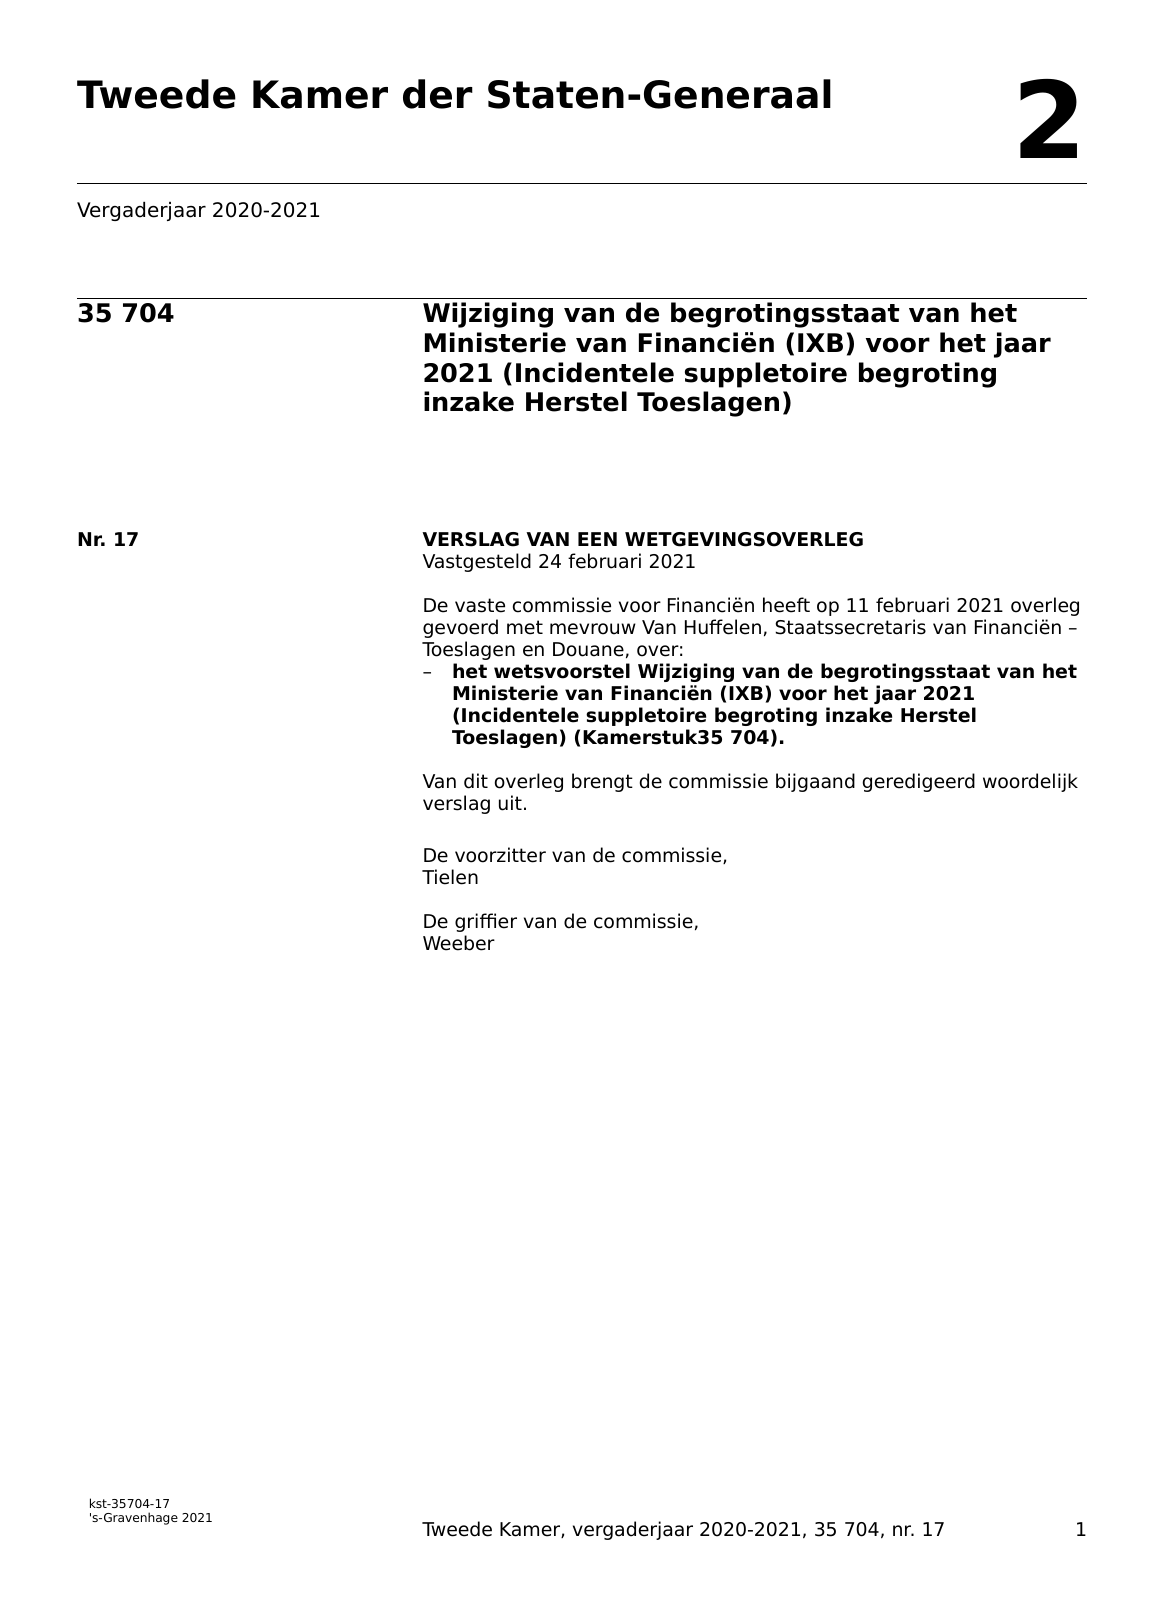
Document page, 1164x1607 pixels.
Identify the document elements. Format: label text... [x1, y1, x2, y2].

subtitle 35 704 Wijziging van de begrotingsstaat van het Ministerie van Financiën (IXB) voor het jaar 2021 (Incidentele suppletoire begroting inzake Herstel Toeslagen) [77, 299, 1087, 418]
text 's-Gravenhage 2021 [88, 1511, 323, 1525]
text Van dit overleg brengt de commissie bijgaand geredigeerd woordelijk verslag uit. [422, 771, 1087, 815]
table_header Tweede Kamer der Staten-Generaal [77, 59, 886, 183]
table_header 2 [886, 59, 1087, 183]
subtitle Nr. 17 VERSLAG VAN EEN WETGEVINGSOVERLEG [77, 529, 1087, 551]
text De griffier van de commissie, Weeber [422, 911, 1087, 955]
text kst-35704-17 [88, 1497, 323, 1511]
text De vaste commissie voor Financiën heeft op 11 februari 2021 overleg gevoerd met mevrouw Van Huffelen, Staatssecretaris van Financiën – Toeslagen en Douane, over: [422, 595, 1087, 661]
text De voorzitter van de commissie, Tielen [422, 845, 1087, 889]
table_cell Vergaderjaar 2020-2021 [77, 184, 1087, 298]
text Vastgesteld 24 februari 2021 [422, 551, 1087, 573]
text – het wetsvoorstel Wijziging van de begrotingsstaat van het Ministerie van Financiën (IXB) voor het jaar 2021 (Incidentele suppletoire begroting inzake Herstel Toeslagen) (Kamerstuk35 704). [422, 661, 1087, 749]
